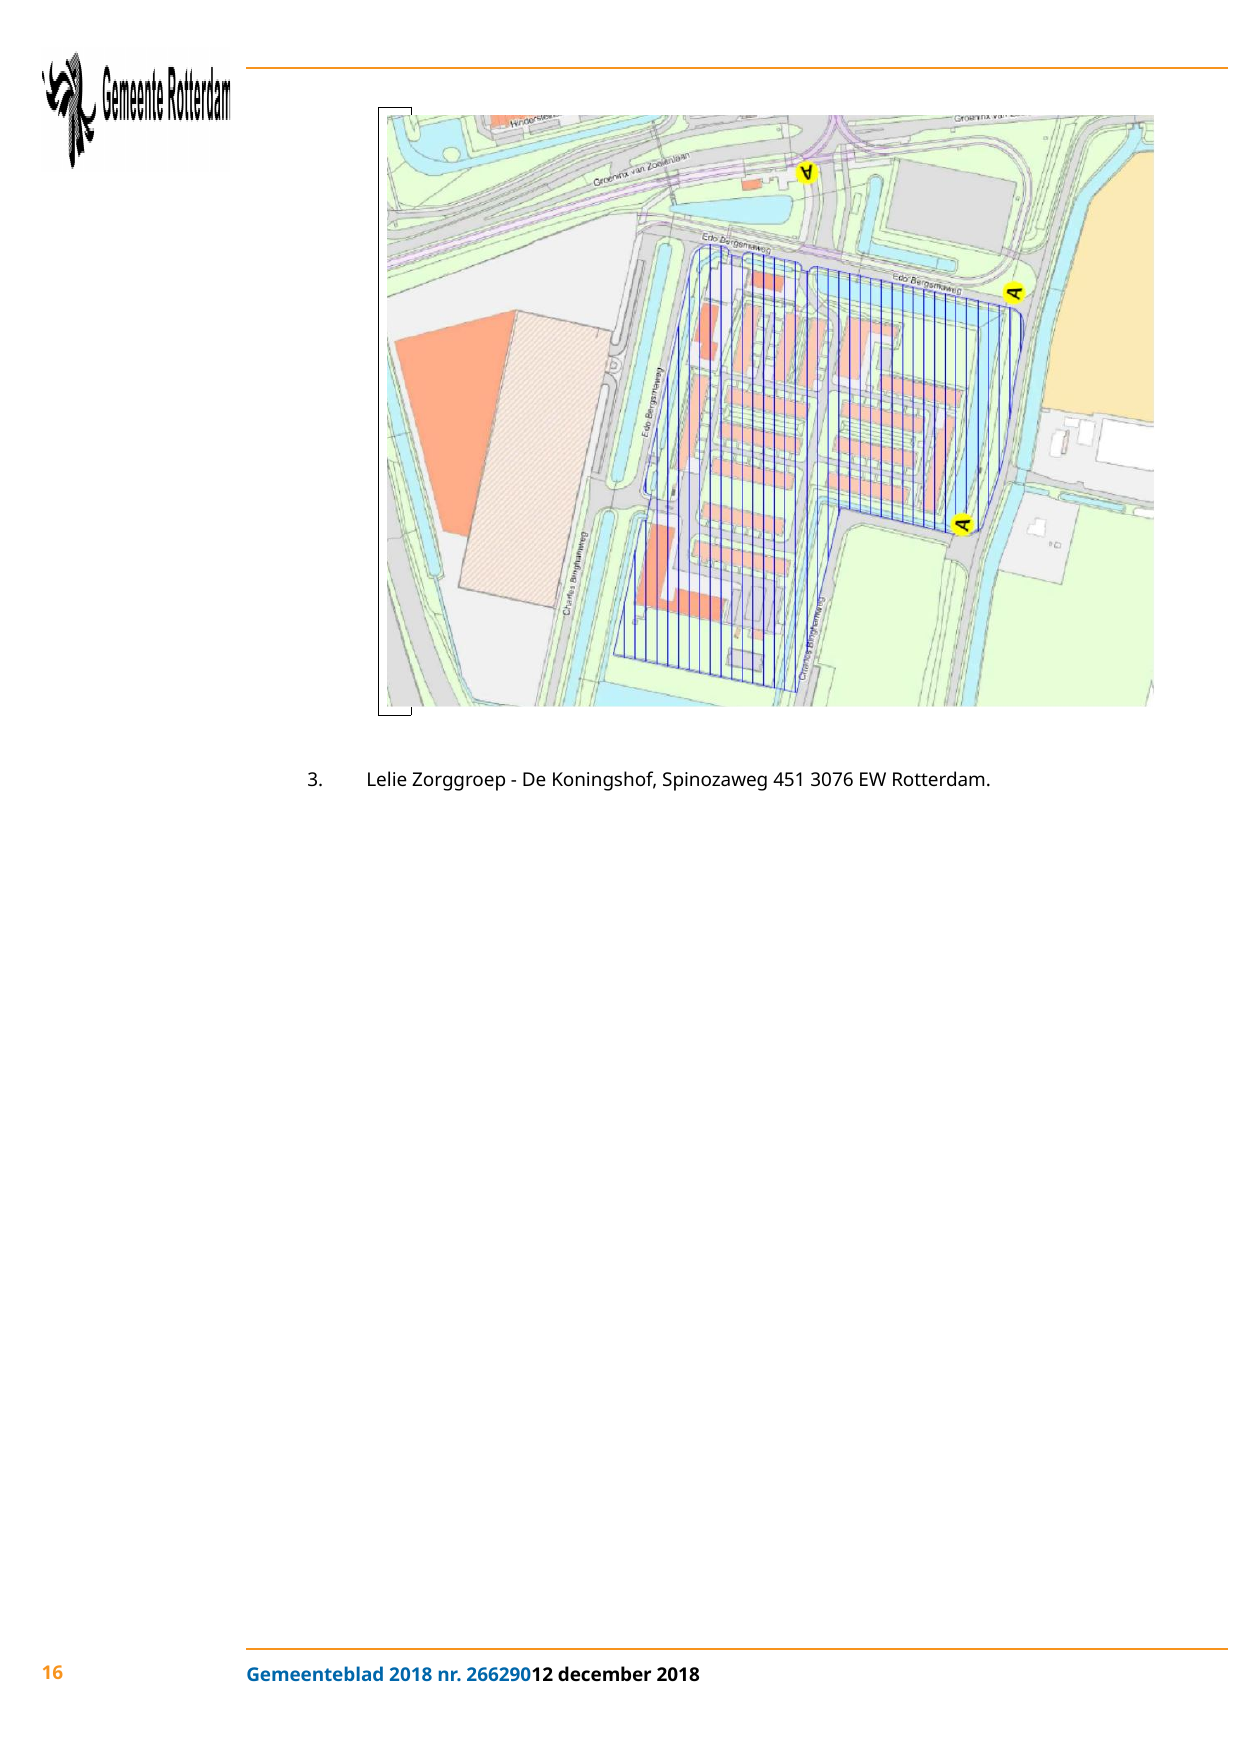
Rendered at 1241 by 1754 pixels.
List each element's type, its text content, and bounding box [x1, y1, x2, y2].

list Lelie Zorggroep - De Koningshof, Spinozaweg 451 3076 EW Rotterdam. [307, 766, 1152, 792]
picture [387, 115, 1155, 707]
picture [41, 47, 231, 172]
